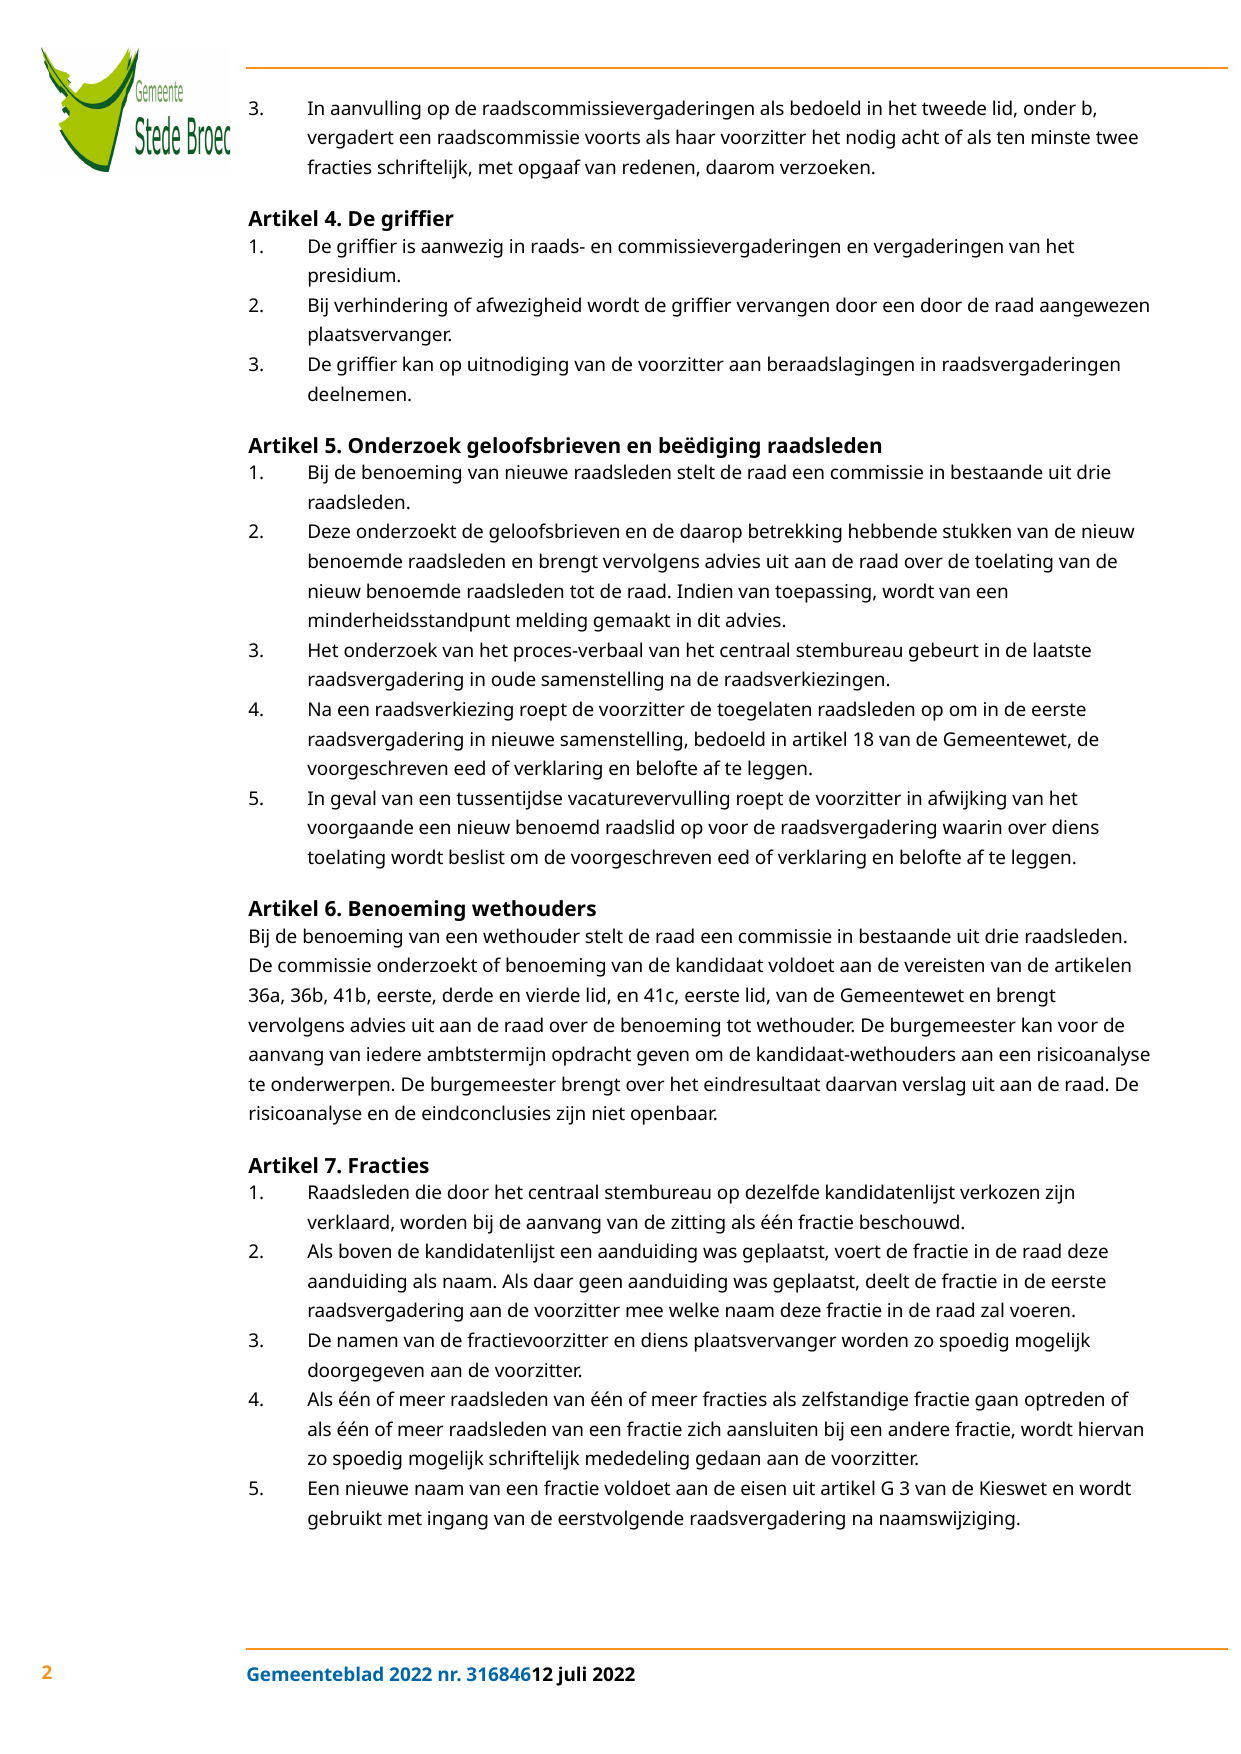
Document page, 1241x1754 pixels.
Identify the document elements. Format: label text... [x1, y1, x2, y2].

text Artikel 5. Onderzoek geloofsbrieven en beëdiging raadsleden [248, 431, 1152, 459]
text Bij de benoeming van een wethouder stelt de raad een commissie in bestaande uit drie raadsleden. De commissie onderzoekt of benoeming van de kandidaat voldoet aan de vereisten van de artikelen 36a, 36b, 41b, eerste, derde en vierde lid, en 41c, eerste lid, van de Gemeentewet en brengt vervolgens advies uit aan de raad over de benoeming tot wethouder. De burgemeester kan voor de aanvang van iedere ambtstermijn opdracht geven om de kandidaat-wethouders aan een risicoanalyse te onderwerpen. De burgemeester brengt over het eindresultaat daarvan verslag uit aan de raad. De risicoanalyse en de eindconclusies zijn niet openbaar. [248, 923, 1152, 1126]
text Artikel 6. Benoeming wethouders [248, 894, 1152, 923]
list Bij de benoeming van nieuwe raadsleden stelt de raad een commissie in bestaande uit drie raadsleden. [248, 459, 1152, 515]
list Het onderzoek van het proces-verbaal van het centraal stembureau gebeurt in de laatste raadsvergadering in oude samenstelling na de raadsverkiezingen. [248, 637, 1152, 692]
list In aanvulling op de raadscommissievergaderingen als bedoeld in het tweede lid, onder b, vergadert een raadscommissie voorts als haar voorzitter het nodig acht of als ten minste twee fracties schriftelijk, met opgaaf van redenen, daarom verzoeken. [248, 95, 1152, 180]
list Als één of meer raadsleden van één of meer fracties als zelfstandige fractie gaan optreden of als één of meer raadsleden van een fractie zich aansluiten bij een andere fractie, wordt hiervan zo spoedig mogelijk schriftelijk mededeling gedaan aan de voorzitter. [248, 1386, 1152, 1471]
list Als boven de kandidatenlijst een aanduiding was geplaatst, voert de fractie in de raad deze aanduiding als naam. Als daar geen aanduiding was geplaatst, deelt de fractie in de eerste raadsvergadering aan de voorzitter mee welke naam deze fractie in de raad zal voeren. [248, 1238, 1152, 1323]
text Artikel 7. Fracties [248, 1151, 1152, 1179]
list Deze onderzoekt de geloofsbrieven en de daarop betrekking hebbende stukken van de nieuw benoemde raadsleden en brengt vervolgens advies uit aan de raad over de toelating van de nieuw benoemde raadsleden tot de raad. Indien van toepassing, wordt van een minderheidsstandpunt melding gemaakt in dit advies. [248, 519, 1152, 633]
list Raadsleden die door het centraal stembureau op dezelfde kandidatenlijst verkozen zijn verklaard, worden bij de aanvang van de zitting als één fractie beschouwd. [248, 1179, 1152, 1235]
list De griffier is aanwezig in raads- en commissievergaderingen en vergaderingen van het presidium. [248, 233, 1152, 288]
list De griffier kan op uitnodiging van de voorzitter aan beraadslagingen in raadsvergaderingen deelnemen. [248, 351, 1152, 406]
text Artikel 4. De griffier [248, 204, 1152, 233]
list Een nieuwe naam van een fractie voldoet aan de eisen uit artikel G 3 van de Kieswet en wordt gebruikt met ingang van de eerstvolgende raadsvergadering na naamswijziging. [248, 1475, 1152, 1531]
list In geval van een tussentijdse vacaturevervulling roept de voorzitter in afwijking van het voorgaande een nieuw benoemd raadslid op voor de raadsvergadering waarin over diens toelating wordt beslist om de voorgeschreven eed of verklaring en belofte af te leggen. [248, 785, 1152, 870]
list De namen van de fractievoorzitter en diens plaatsvervanger worden zo spoedig mogelijk doorgegeven aan de voorzitter. [248, 1327, 1152, 1383]
list Bij verhindering of afwezigheid wordt de griffier vervangen door een door de raad aangewezen plaatsvervanger. [248, 292, 1152, 347]
picture [41, 47, 231, 172]
list Na een raadsverkiezing roept de voorzitter de toegelaten raadsleden op om in de eerste raadsvergadering in nieuwe samenstelling, bedoeld in artikel 18 van de Gemeentewet, de voorgeschreven eed of verklaring en belofte af te leggen. [248, 696, 1152, 781]
